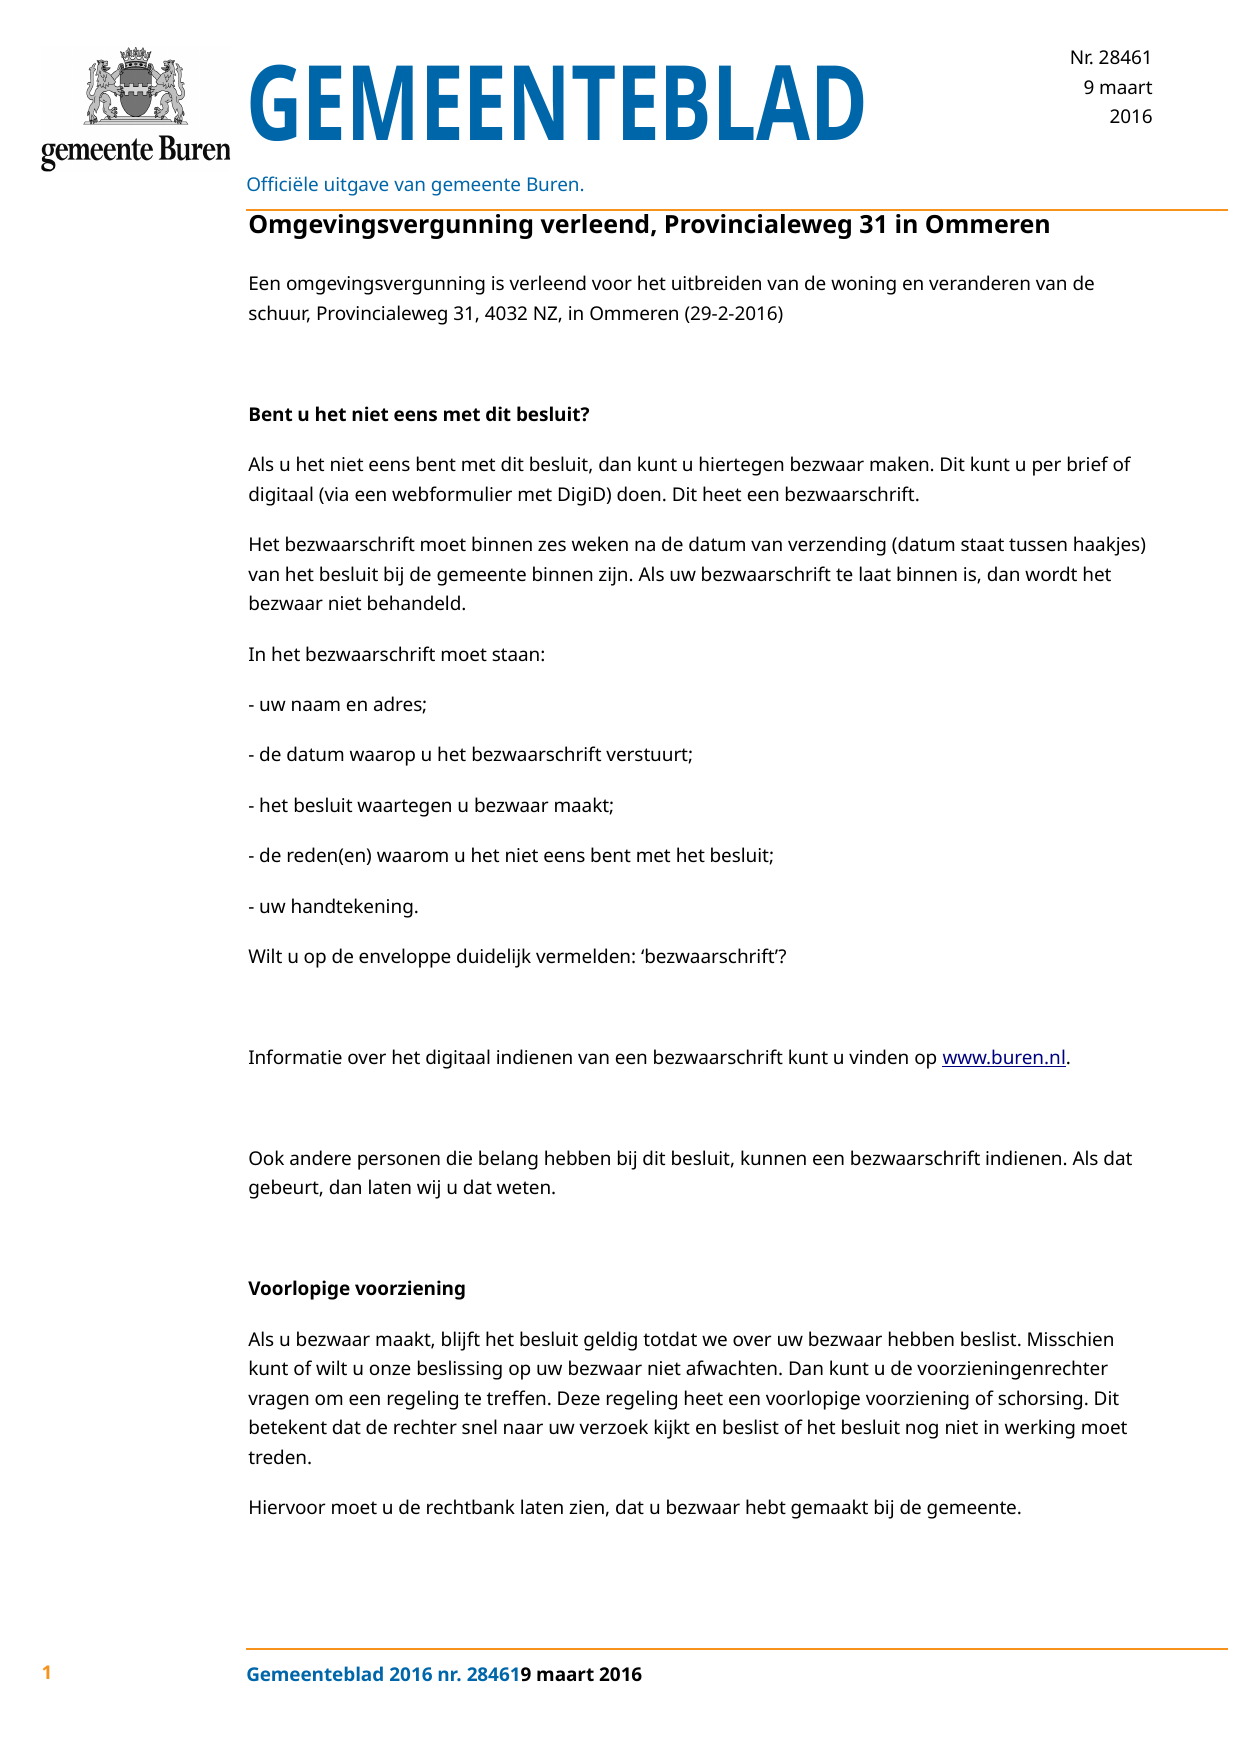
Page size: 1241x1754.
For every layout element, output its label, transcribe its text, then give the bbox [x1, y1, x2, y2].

text Hiervoor moet u de rechtbank laten zien, dat u bezwaar hebt gemaakt bij de gemeente. [248, 1494, 1152, 1520]
text Als u het niet eens bent met dit besluit, dan kunt u hiertegen bezwaar maken. Dit kunt u per brief of digitaal (via een webformulier met DigiD) doen. Dit heet een bezwaarschrift. [248, 451, 1152, 506]
text - de reden(en) waarom u het niet eens bent met het besluit; [248, 842, 1152, 868]
text Voorlopige voorziening [248, 1275, 1152, 1301]
text Ook andere personen die belang hebben bij dit besluit, kunnen een bezwaarschrift indienen. Als dat gebeurt, dan laten wij u dat weten. [248, 1145, 1152, 1200]
text Omgevingsvergunning verleend, Provincialeweg 31 in Ommeren [248, 211, 1152, 241]
picture [41, 47, 231, 172]
text - uw handtekening. [248, 893, 1152, 918]
text Het bezwaarschrift moet binnen zes weken na de datum van verzending (datum staat tussen haakjes) van het besluit bij de gemeente binnen zijn. Als uw bezwaarschrift te laat binnen is, dan wordt het bezwaar niet behandeld. [248, 531, 1152, 616]
text Informatie over het digitaal indienen van een bezwaarschrift kunt u vinden op www.buren.nl. [248, 1044, 1152, 1070]
text - de datum waarop u het bezwaarschrift verstuurt; [248, 742, 1152, 767]
text Als u bezwaar maakt, blijft het besluit geldig totdat we over uw bezwaar hebben beslist. Misschien kunt of wilt u onze beslissing op uw bezwaar niet afwachten. Dan kunt u de voorzieningenrechter vragen om een regeling te treffen. Deze regeling heet een voorlopige voorziening of schorsing. Dit betekent dat de rechter snel naar uw verzoek kijkt en beslist of het besluit nog niet in werking moet treden. [248, 1326, 1152, 1470]
text Wilt u op de enveloppe duidelijk vermelden: ‘bezwaarschrift’? [248, 943, 1152, 969]
text Een omgevingsvergunning is verleend voor het uitbreiden van de woning en veranderen van de schuur, Provincialeweg 31, 4032 NZ, in Ommeren (29-2-2016) [248, 270, 1152, 326]
text - uw naam en adres; [248, 691, 1152, 717]
text - het besluit waartegen u bezwaar maakt; [248, 792, 1152, 818]
text Bent u het niet eens met dit besluit? [248, 401, 1152, 426]
text In het bezwaarschrift moet staan: [248, 641, 1152, 666]
